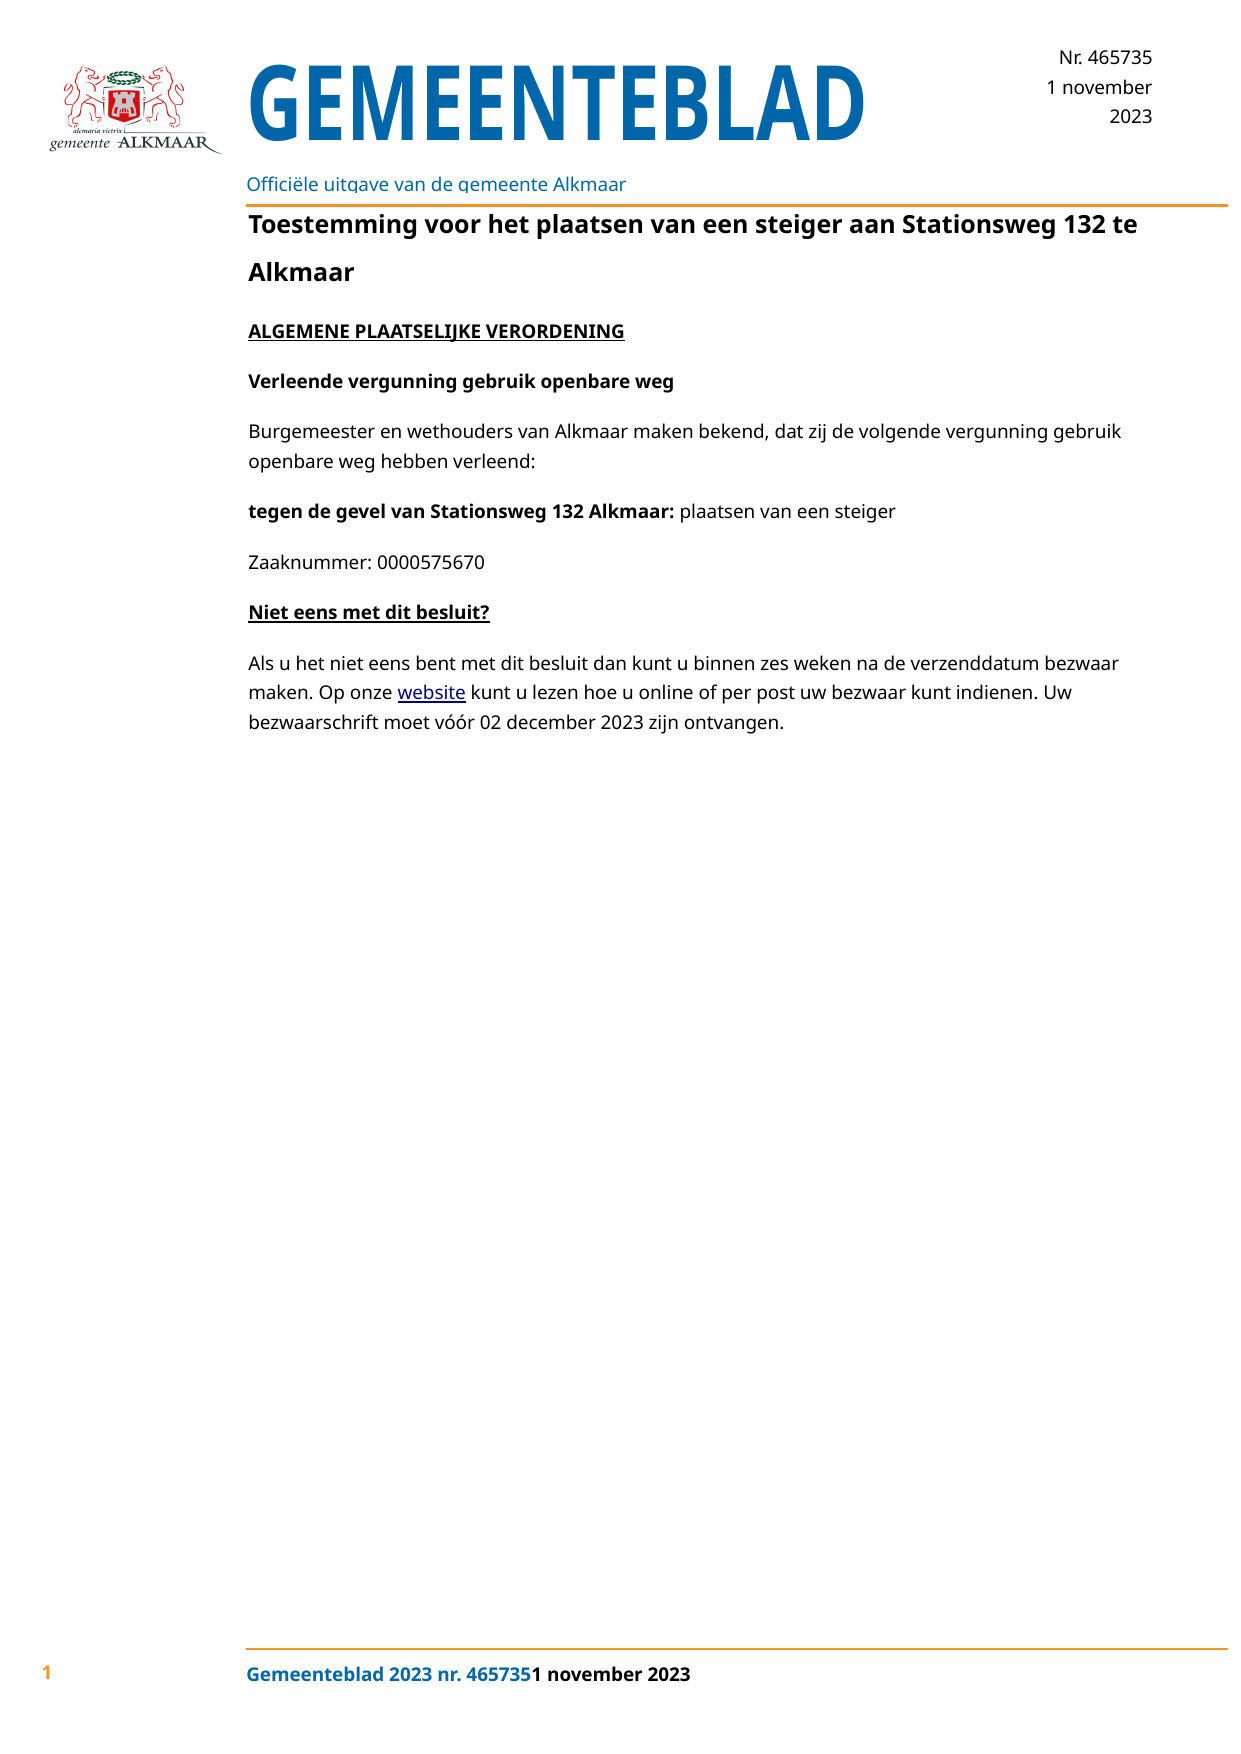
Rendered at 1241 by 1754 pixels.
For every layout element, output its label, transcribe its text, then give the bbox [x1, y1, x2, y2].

text Als u het niet eens bent met dit besluit dan kunt u binnen zes weken na de verzenddatum bezwaar maken. Op onze website kunt u lezen hoe u online of per post uw bezwaar kunt indienen. Uw bezwaarschrift moet vóór 02 december 2023 zijn ontvangen. [248, 650, 1152, 735]
text Zaaknummer: 0000575670 [248, 549, 1152, 575]
text Burgemeester en wethouders van Alkmaar maken bekend, dat zij de volgende vergunning gebruik openbare weg hebben verleend: [248, 419, 1152, 474]
text Niet eens met dit besluit? [248, 599, 1152, 625]
text Toestemming voor het plaatsen van een steiger aan Stationsweg 132 te Alkmaar [248, 207, 1152, 288]
text ALGEMENE PLAATSELIJKE VERORDENING [248, 318, 1152, 344]
text tegen de gevel van Stationsweg 132 Alkmaar: plaatsen van een steiger [248, 499, 1152, 524]
picture [41, 47, 231, 172]
text Verleende vergunning gebruik openbare weg [248, 368, 1152, 394]
